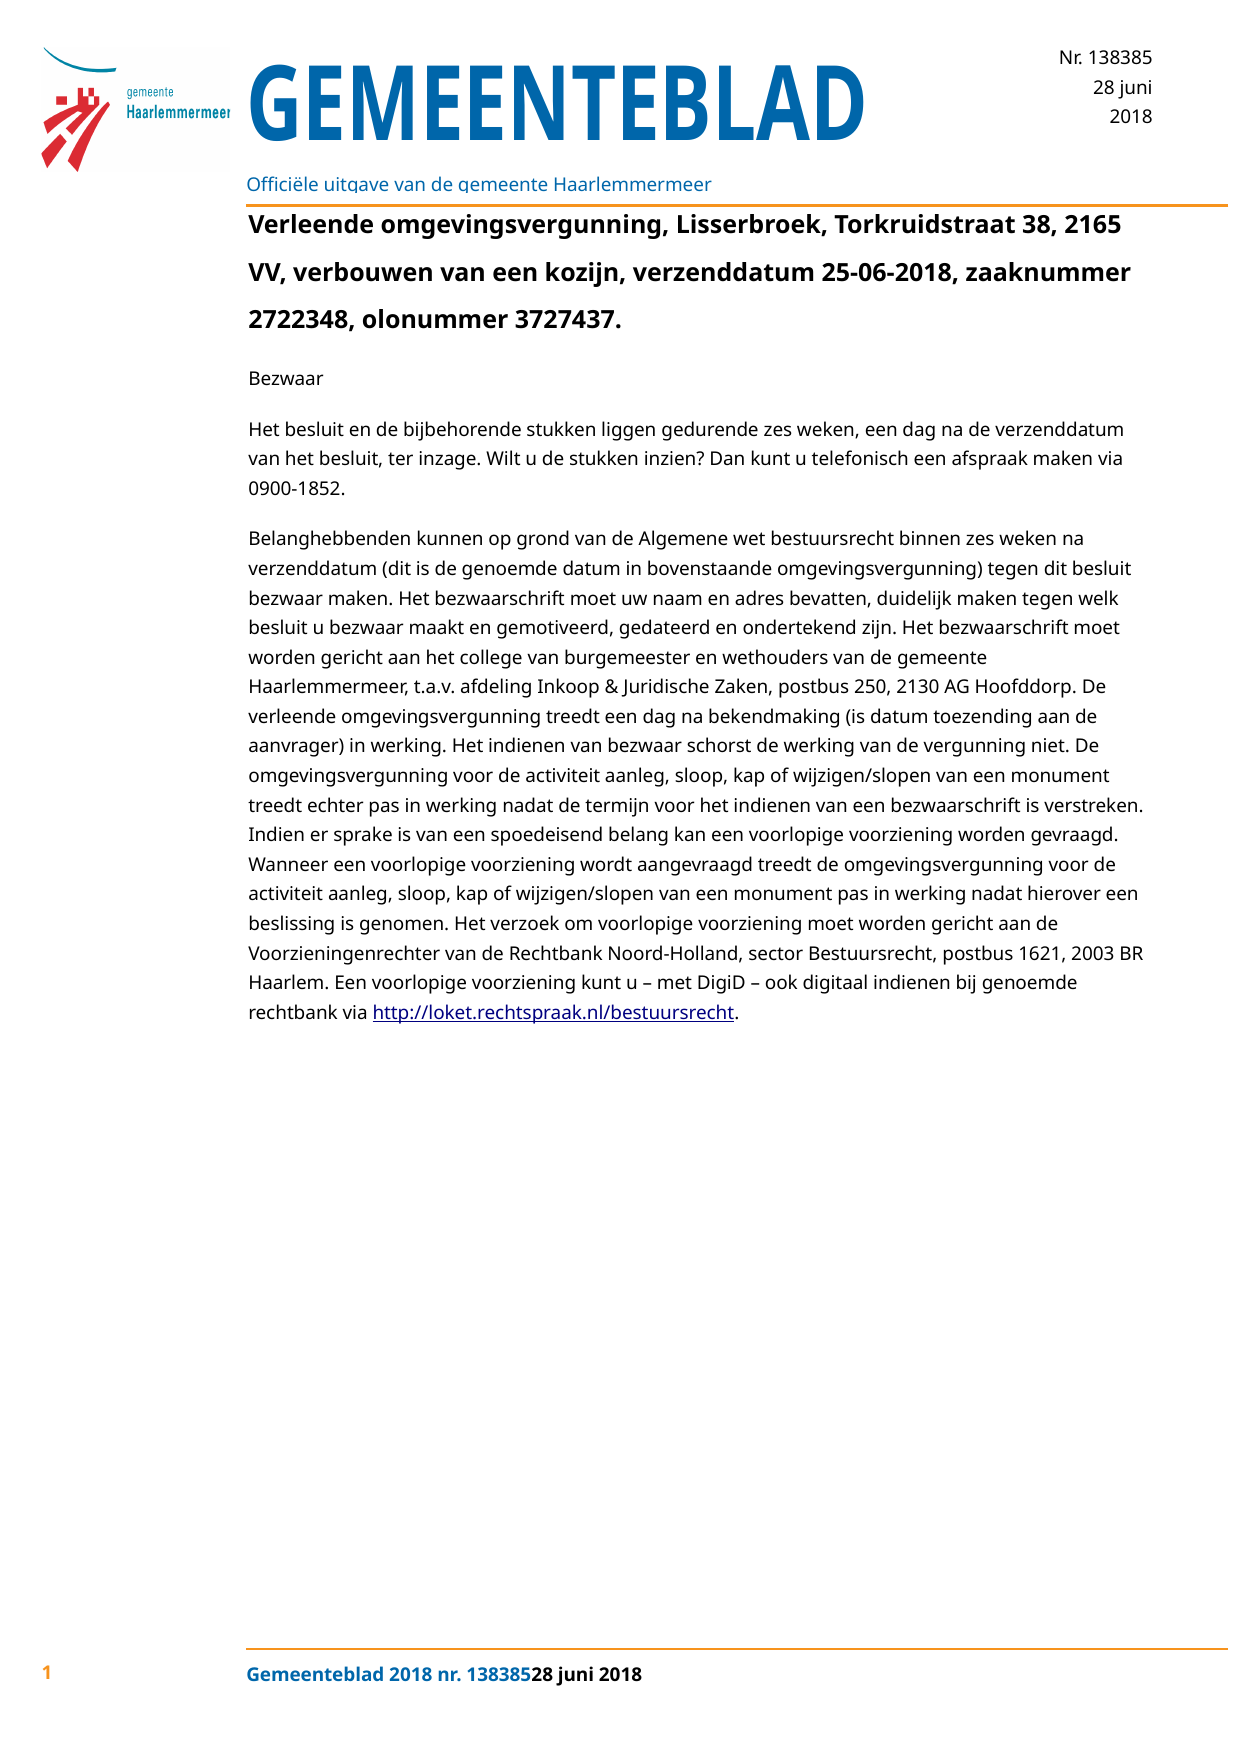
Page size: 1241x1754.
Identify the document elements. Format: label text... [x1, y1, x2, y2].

text Bezwaar [248, 366, 1152, 391]
text Belanghebbenden kunnen op grond van de Algemene wet bestuursrecht binnen zes weken na verzenddatum (dit is de genoemde datum in bovenstaande omgevingsvergunning) tegen dit besluit bezwaar maken. Het bezwaarschrift moet uw naam en adres bevatten, duidelijk maken tegen welk besluit u bezwaar maakt en gemotiveerd, gedateerd en ondertekend zijn. Het bezwaarschrift moet worden gericht aan het college van burgemeester en wethouders van de gemeente Haarlemmermeer, t.a.v. afdeling Inkoop & Juridische Zaken, postbus 250, 2130 AG Hoofddorp. De verleende omgevingsvergunning treedt een dag na bekendmaking (is datum toezending aan de aanvrager) in werking. Het indienen van bezwaar schorst de werking van de vergunning niet. De omgevingsvergunning voor de activiteit aanleg, sloop, kap of wijzigen/slopen van een monument treedt echter pas in werking nadat de termijn voor het indienen van een bezwaarschrift is verstreken. Indien er sprake is van een spoedeisend belang kan een voorlopige voorziening worden gevraagd. Wanneer een voorlopige voorziening wordt aangevraagd treedt de omgevingsvergunning voor de activiteit aanleg, sloop, kap of wijzigen/slopen van een monument pas in werking nadat hierover een beslissing is genomen. Het verzoek om voorlopige voorziening moet worden gericht aan de Voorzieningenrechter van de Rechtbank Noord-Holland, sector Bestuursrecht, postbus 1621, 2003 BR Haarlem. Een voorlopige voorziening kunt u – met DigiD – ook digitaal indienen bij genoemde rechtbank via http://loket.rechtspraak.nl/bestuursrecht. [248, 526, 1152, 1024]
picture [41, 47, 231, 172]
text Het besluit en de bijbehorende stukken liggen gedurende zes weken, een dag na de verzenddatum van het besluit, ter inzage. Wilt u de stukken inzien? Dan kunt u telefonisch een afspraak maken via 0900-1852. [248, 416, 1152, 501]
text Verleende omgevingsvergunning, Lisserbroek, Torkruidstraat 38, 2165 VV, verbouwen van een kozijn, verzenddatum 25-06-2018, zaaknummer 2722348, olonummer 3727437. [248, 207, 1152, 336]
